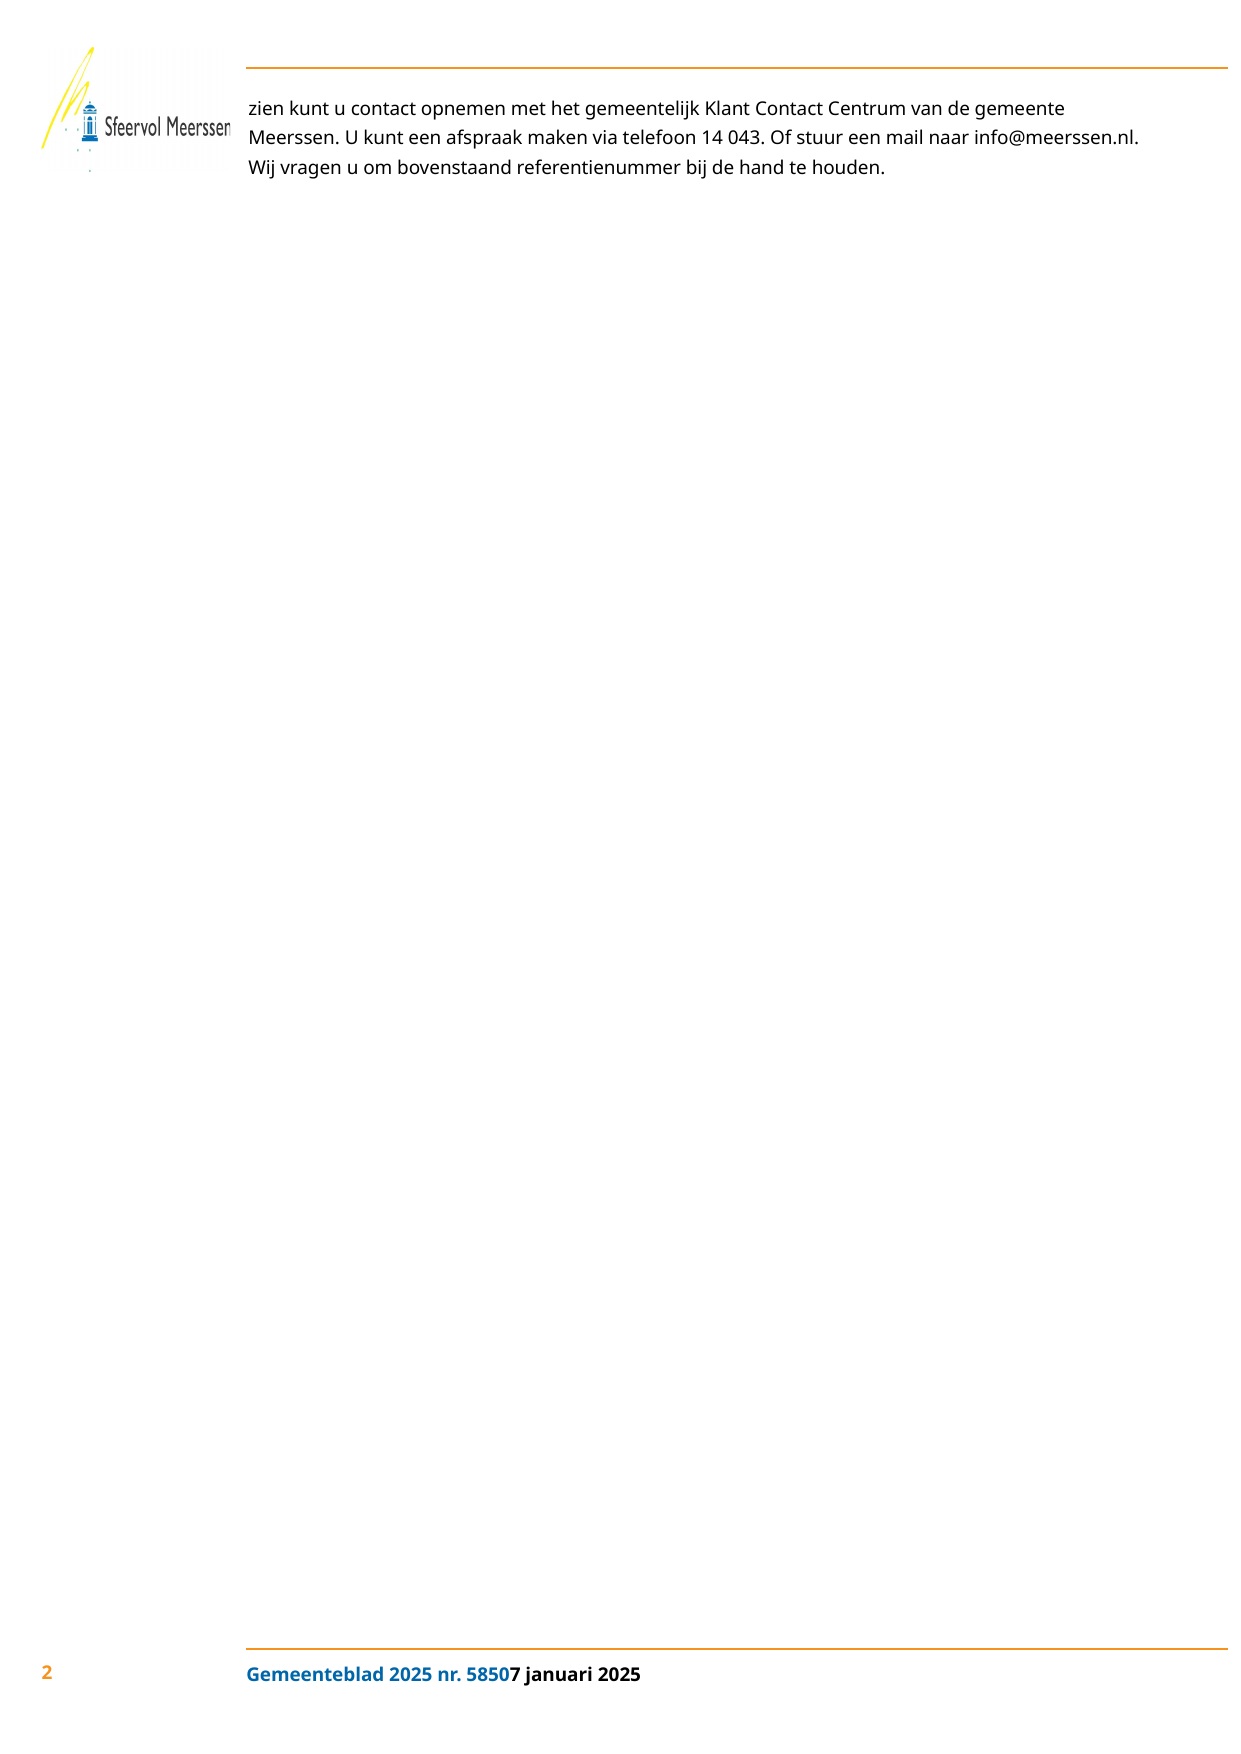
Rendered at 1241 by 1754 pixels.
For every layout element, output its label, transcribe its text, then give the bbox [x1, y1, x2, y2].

text zien kunt u contact opnemen met het gemeentelijk Klant Contact Centrum van de gemeente Meerssen. U kunt een afspraak maken via telefoon 14 043. Of stuur een mail naar info@meerssen.nl. Wij vragen u om bovenstaand referentienummer bij de hand te houden. [248, 95, 1152, 180]
picture [41, 47, 231, 172]
